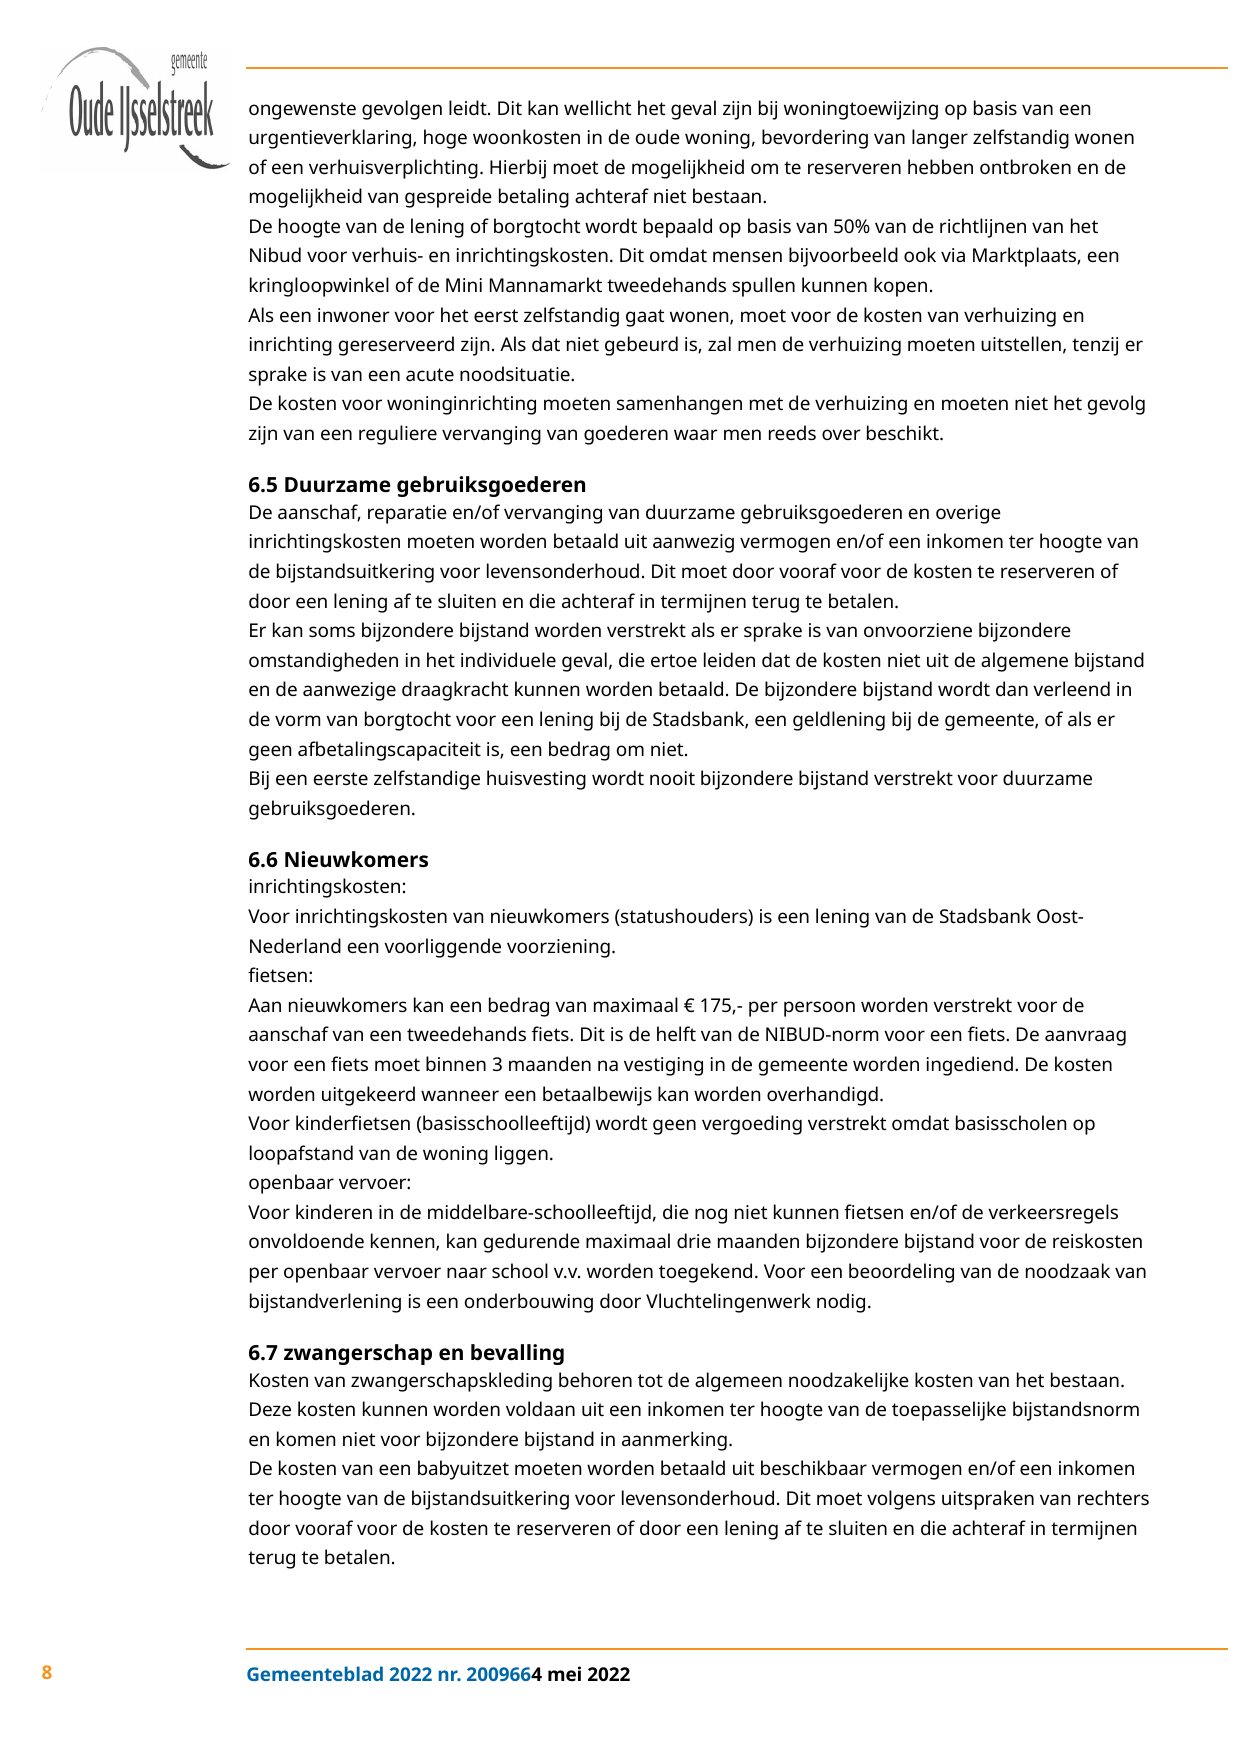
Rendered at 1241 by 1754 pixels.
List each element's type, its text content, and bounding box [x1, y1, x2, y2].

text De aanschaf, reparatie en/of vervanging van duurzame gebruiksgoederen en overige inrichtingskosten moeten worden betaald uit aanwezig vermogen en/of een inkomen ter hoogte van de bijstandsuitkering voor levensonderhoud. Dit moet door vooraf voor de kosten te reserveren of door een lening af te sluiten en die achteraf in termijnen terug te betalen. [248, 499, 1152, 613]
text 6.5 Duurzame gebruiksgoederen [248, 471, 1152, 499]
text 6.6 Nieuwkomers [248, 845, 1152, 874]
text Er kan soms bijzondere bijstand worden verstrekt als er sprake is van onvoorziene bijzondere omstandigheden in het individuele geval, die ertoe leiden dat de kosten niet uit de algemene bijstand en de aanwezige draagkracht kunnen worden betaald. De bijzondere bijstand wordt dan verleend in de vorm van borgtocht voor een lening bij de Stadsbank, een geldlening bij de gemeente, of als er geen afbetalingscapaciteit is, een bedrag om niet. [248, 617, 1152, 761]
text Bij een eerste zelfstandige huisvesting wordt nooit bijzondere bijstand verstrekt voor duurzame gebruiksgoederen. [248, 765, 1152, 821]
text inrichtingskosten: [248, 874, 1152, 899]
text Voor inrichtingskosten van nieuwkomers (statushouders) is een lening van de Stadsbank Oost-Nederland een voorliggende voorziening. [248, 903, 1152, 959]
text 6.7 zwangerschap en bevalling [248, 1338, 1152, 1367]
text ongewenste gevolgen leidt. Dit kan wellicht het geval zijn bij woningtoewijzing op basis van een urgentieverklaring, hoge woonkosten in de oude woning, bevordering van langer zelfstandig wonen of een verhuisverplichting. Hierbij moet de mogelijkheid om te reserveren hebben ontbroken en de mogelijkheid van gespreide betaling achteraf niet bestaan. [248, 95, 1152, 209]
text Voor kinderen in de middelbare-schoolleeftijd, die nog niet kunnen fietsen en/of de verkeersregels onvoldoende kennen, kan gedurende maximaal drie maanden bijzondere bijstand voor de reiskosten per openbaar vervoer naar school v.v. worden toegekend. Voor een beoordeling van de noodzaak van bijstandverlening is een onderbouwing door Vluchtelingenwerk nodig. [248, 1199, 1152, 1314]
text De hoogte van de lening of borgtocht wordt bepaald op basis van 50% van de richtlijnen van het Nibud voor verhuis- en inrichtingskosten. Dit omdat mensen bijvoorbeeld ook via Marktplaats, een kringloopwinkel of de Mini Mannamarkt tweedehands spullen kunnen kopen. [248, 213, 1152, 298]
text Als een inwoner voor het eerst zelfstandig gaat wonen, moet voor de kosten van verhuizing en inrichting gereserveerd zijn. Als dat niet gebeurd is, zal men de verhuizing moeten uitstellen, tenzij er sprake is van een acute noodsituatie. [248, 302, 1152, 387]
picture [41, 47, 231, 172]
text De kosten van een babyuitzet moeten worden betaald uit beschikbaar vermogen en/of een inkomen ter hoogte van de bijstandsuitkering voor levensonderhoud. Dit moet volgens uitspraken van rechters door vooraf voor de kosten te reserveren of door een lening af te sluiten en die achteraf in termijnen terug te betalen. [248, 1456, 1152, 1570]
text fietsen: [248, 962, 1152, 988]
text openbaar vervoer: [248, 1169, 1152, 1195]
text Voor kinderfietsen (basisschoolleeftijd) wordt geen vergoeding verstrekt omdat basisscholen op loopafstand van de woning liggen. [248, 1110, 1152, 1166]
text De kosten voor woninginrichting moeten samenhangen met de verhuizing en moeten niet het gevolg zijn van een reguliere vervanging van goederen waar men reeds over beschikt. [248, 391, 1152, 446]
text Kosten van zwangerschapskleding behoren tot de algemeen noodzakelijke kosten van het bestaan. Deze kosten kunnen worden voldaan uit een inkomen ter hoogte van de toepasselijke bijstandsnorm en komen niet voor bijzondere bijstand in aanmerking. [248, 1367, 1152, 1452]
text Aan nieuwkomers kan een bedrag van maximaal € 175,- per persoon worden verstrekt voor de aanschaf van een tweedehands fiets. Dit is de helft van de NIBUD-norm voor een fiets. De aanvraag voor een fiets moet binnen 3 maanden na vestiging in de gemeente worden ingediend. De kosten worden uitgekeerd wanneer een betaalbewijs kan worden overhandigd. [248, 992, 1152, 1107]
